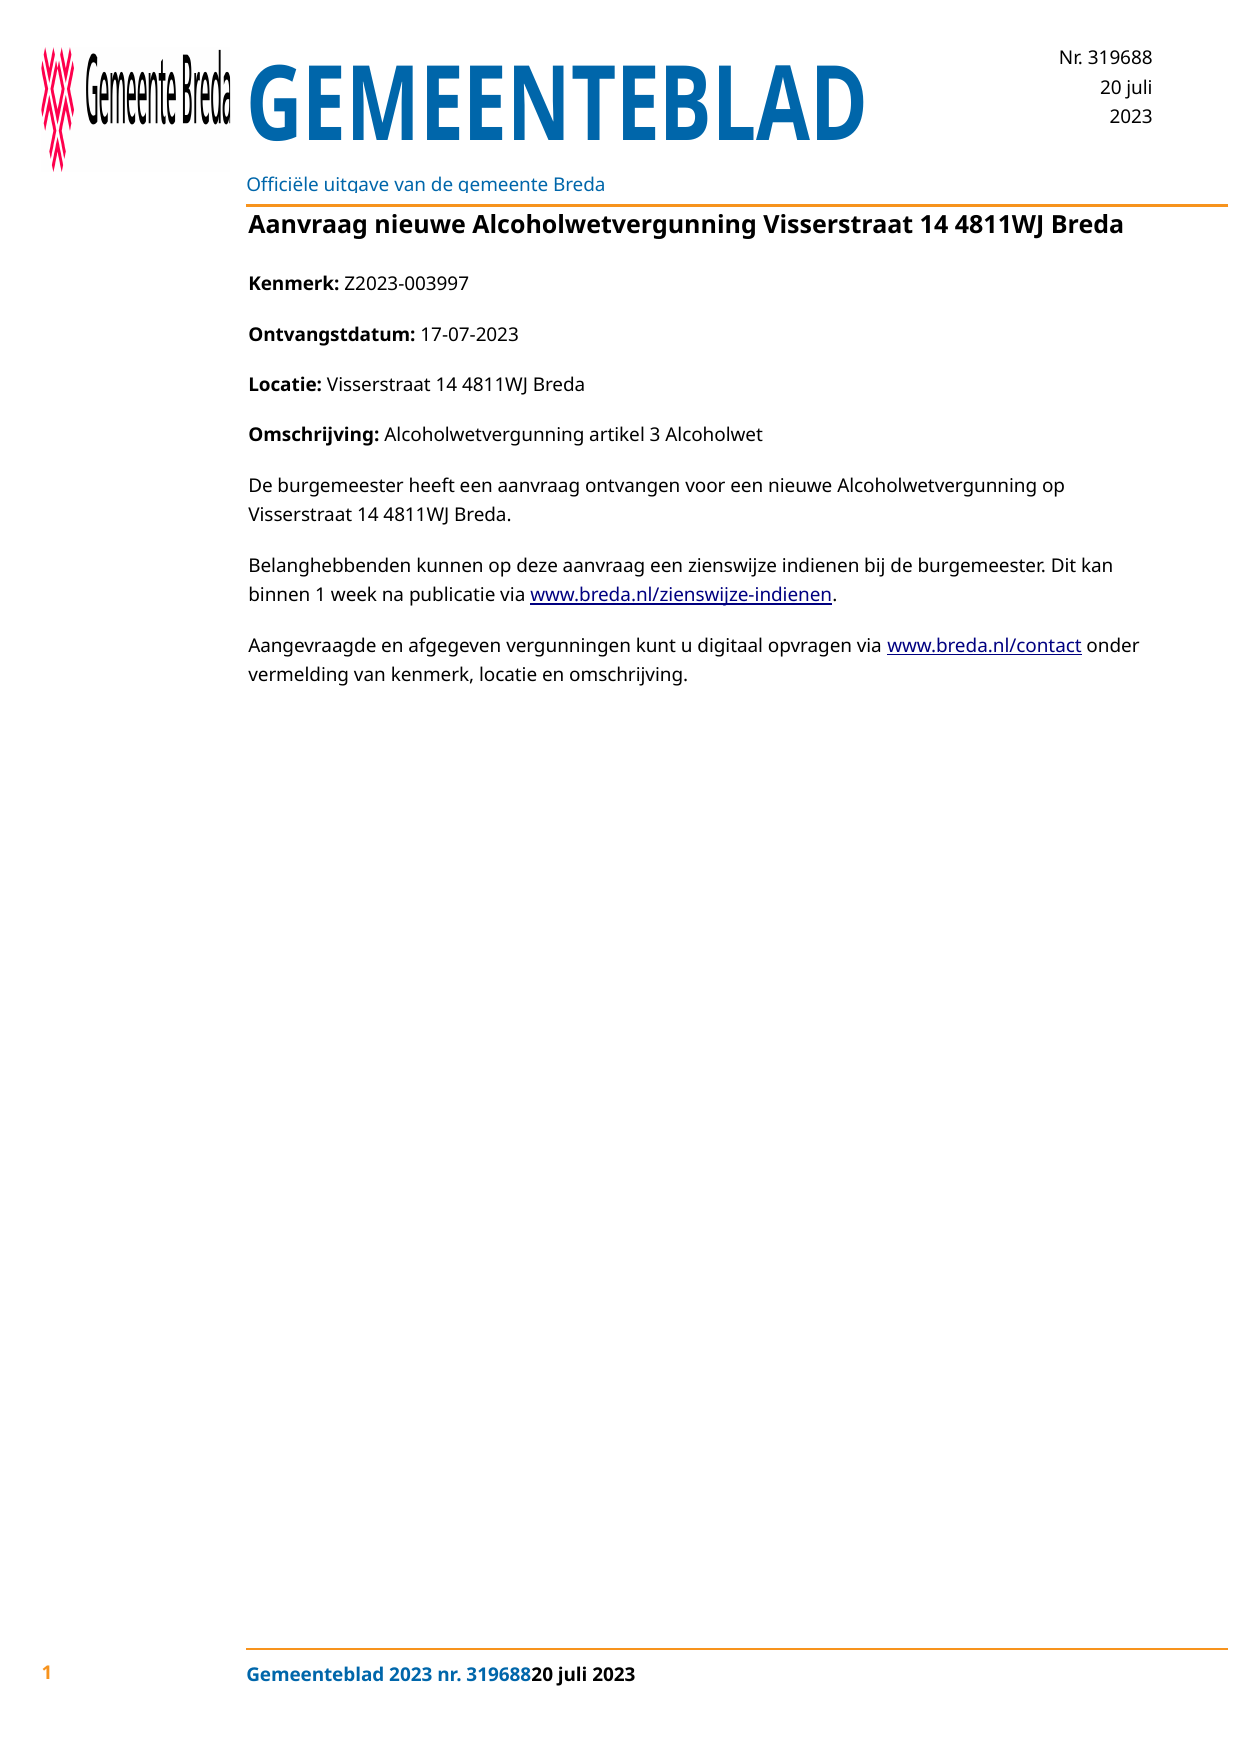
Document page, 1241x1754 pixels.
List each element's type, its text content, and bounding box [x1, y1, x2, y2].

text Ontvangstdatum: 17-07-2023 [248, 321, 1152, 346]
text Aanvraag nieuwe Alcoholwetvergunning Visserstraat 14 4811WJ Breda [248, 207, 1152, 241]
text Belanghebbenden kunnen op deze aanvraag een zienswijze indienen bij de burgemeester. Dit kan binnen 1 week na publicatie via www.breda.nl/zienswijze-indienen. [248, 552, 1152, 607]
text Locatie: Visserstraat 14 4811WJ Breda [248, 371, 1152, 397]
text Aangevraagde en afgegeven vergunningen kunt u digitaal opvragen via www.breda.nl/contact onder vermelding van kenmerk, locatie en omschrijving. [248, 632, 1152, 687]
text De burgemeester heeft een aanvraag ontvangen voor een nieuwe Alcoholwetvergunning op Visserstraat 14 4811WJ Breda. [248, 472, 1152, 527]
text Kenmerk: Z2023-003997 [248, 270, 1152, 296]
picture [41, 47, 231, 172]
text Omschrijving: Alcoholwetvergunning artikel 3 Alcoholwet [248, 422, 1152, 447]
